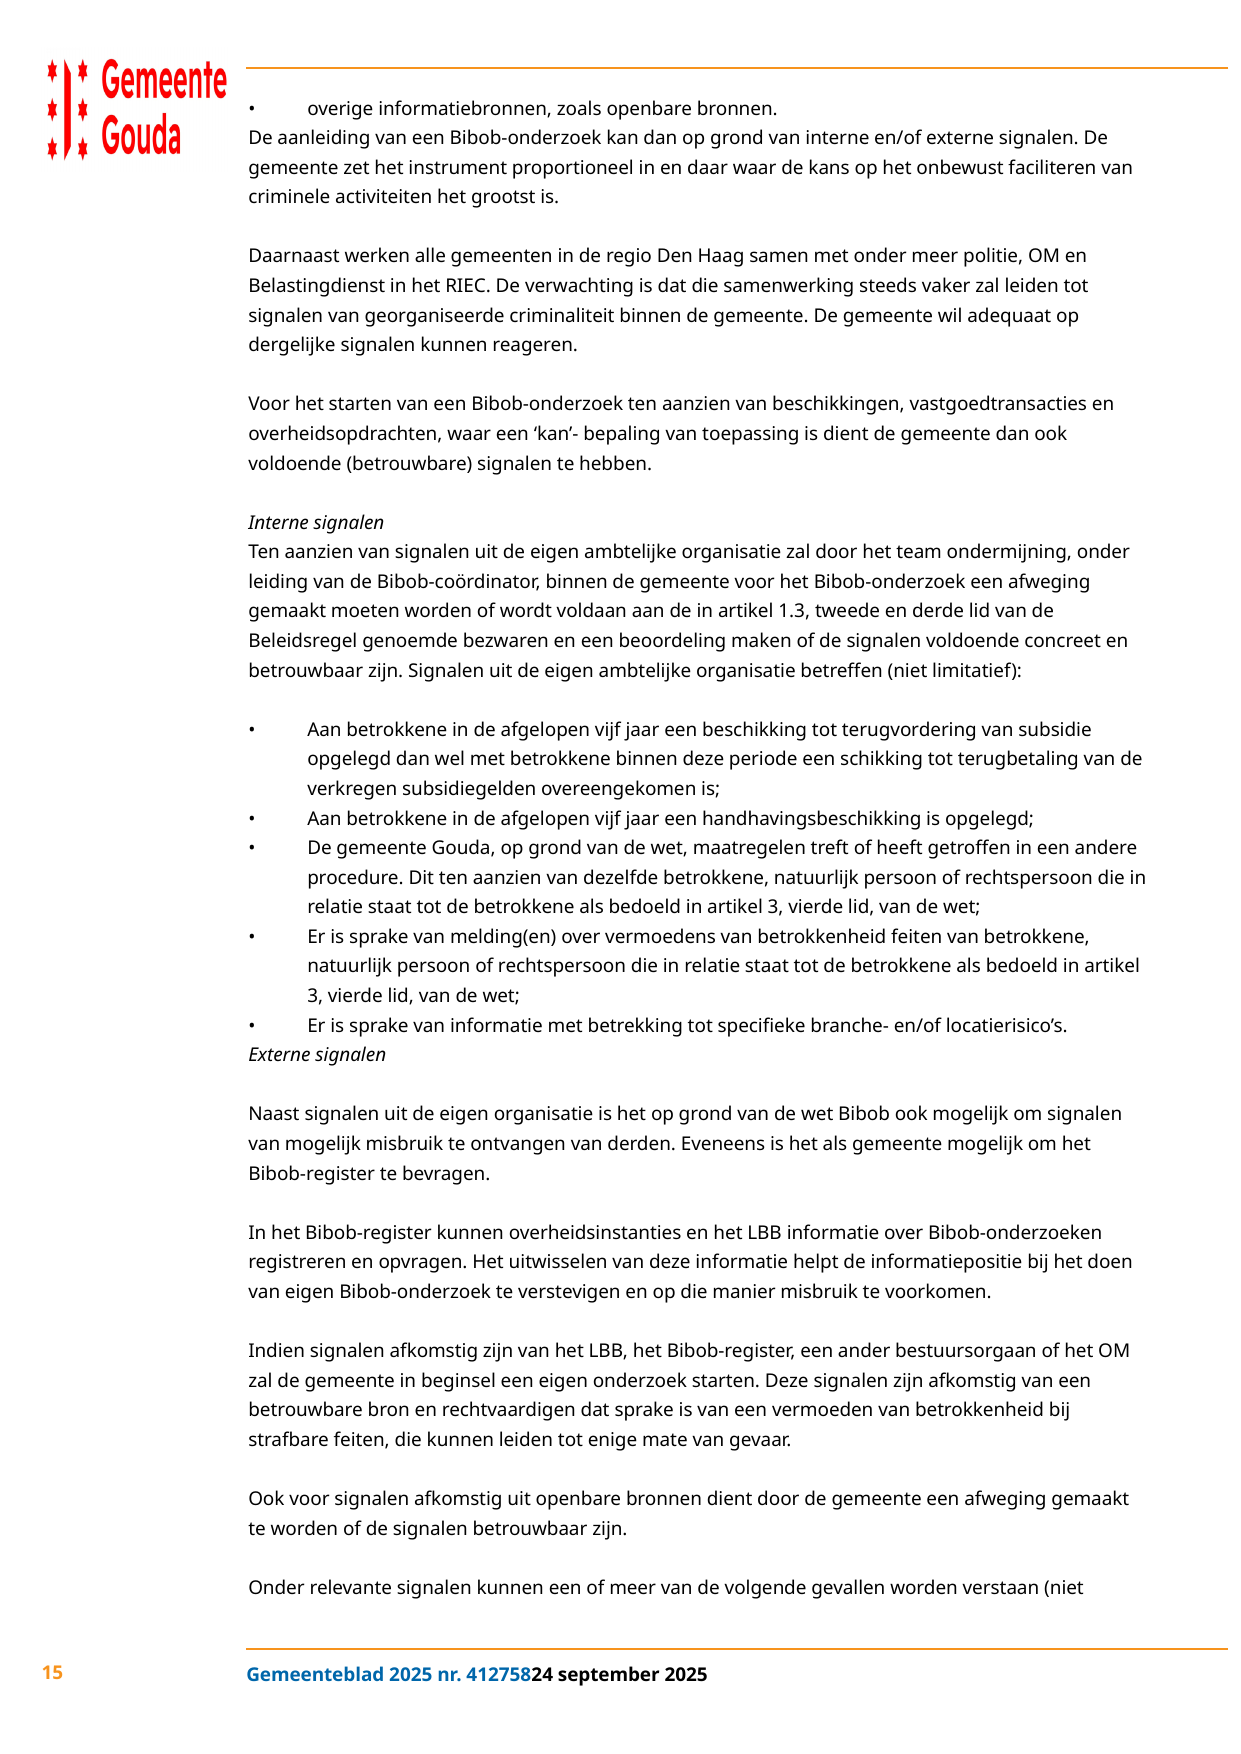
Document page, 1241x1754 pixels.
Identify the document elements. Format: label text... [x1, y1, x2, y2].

text Indien signalen afkomstig zijn van het LBB, het Bibob-register, een ander bestuursorgaan of het OM zal de gemeente in beginsel een eigen onderzoek starten. Deze signalen zijn afkomstig van een betrouwbare bron en rechtvaardigen dat sprake is van een vermoeden van betrokkenheid bij strafbare feiten, die kunnen leiden tot enige mate van gevaar. [248, 1337, 1152, 1452]
list De gemeente Gouda, op grond van de wet, maatregelen treft of heeft getroffen in een andere procedure. Dit ten aanzien van dezelfde betrokkene, natuurlijk persoon of rechtspersoon die in relatie staat tot de betrokkene als bedoeld in artikel 3, vierde lid, van de wet; [248, 834, 1152, 919]
text Ten aanzien van signalen uit de eigen ambtelijke organisatie zal door het team ondermijning, onder leiding van de Bibob-coördinator, binnen de gemeente voor het Bibob-onderzoek een afweging gemaakt moeten worden of wordt voldaan aan de in artikel 1.3, tweede en derde lid van de Beleidsregel genoemde bezwaren en een beoordeling maken of de signalen voldoende concreet en betrouwbaar zijn. Signalen uit de eigen ambtelijke organisatie betreffen (niet limitatief): [248, 538, 1152, 683]
text Onder relevante signalen kunnen een of meer van de volgende gevallen worden verstaan (niet [248, 1574, 1152, 1600]
text Daarnaast werken alle gemeenten in de regio Den Haag samen met onder meer politie, OM en Belastingdienst in het RIEC. De verwachting is dat die samenwerking steeds vaker zal leiden tot signalen van georganiseerde criminaliteit binnen de gemeente. De gemeente wil adequaat op dergelijke signalen kunnen reageren. [248, 243, 1152, 357]
text Naast signalen uit de eigen organisatie is het op grond van de wet Bibob ook mogelijk om signalen van mogelijk misbruik te ontvangen van derden. Eveneens is het als gemeente mogelijk om het Bibob-register te bevragen. [248, 1101, 1152, 1186]
list Aan betrokkene in de afgelopen vijf jaar een beschikking tot terugvordering van subsidie opgelegd dan wel met betrokkene binnen deze periode een schikking tot terugbetaling van de verkregen subsidiegelden overeengekomen is; [248, 716, 1152, 801]
text Ook voor signalen afkomstig uit openbare bronnen dient door de gemeente een afweging gemaakt te worden of de signalen betrouwbaar zijn. [248, 1485, 1152, 1541]
list overige informatiebronnen, zoals openbare bronnen. [248, 95, 1152, 121]
text Voor het starten van een Bibob-onderzoek ten aanzien van beschikkingen, vastgoedtransacties en overheidsopdrachten, waar een ‘kan’- bepaling van toepassing is dient de gemeente dan ook voldoende (betrouwbare) signalen te hebben. [248, 391, 1152, 476]
text Interne signalen [248, 509, 1152, 535]
text Externe signalen [248, 1041, 1152, 1067]
list Er is sprake van melding(en) over vermoedens van betrokkenheid feiten van betrokkene, natuurlijk persoon of rechtspersoon die in relatie staat tot de betrokkene als bedoeld in artikel 3, vierde lid, van de wet; [248, 923, 1152, 1008]
list Aan betrokkene in de afgelopen vijf jaar een handhavingsbeschikking is opgelegd; [248, 805, 1152, 831]
list Er is sprake van informatie met betrekking tot specifieke branche- en/of locatierisico’s. [248, 1012, 1152, 1038]
text De aanleiding van een Bibob-onderzoek kan dan op grond van interne en/of externe signalen. De gemeente zet het instrument proportioneel in en daar waar de kans op het onbewust faciliteren van criminele activiteiten het grootst is. [248, 124, 1152, 209]
text In het Bibob-register kunnen overheidsinstanties en het LBB informatie over Bibob-onderzoeken registreren en opvragen. Het uitwisselen van deze informatie helpt de informatiepositie bij het doen van eigen Bibob-onderzoek te verstevigen en op die manier misbruik te voorkomen. [248, 1219, 1152, 1304]
picture [41, 47, 231, 172]
